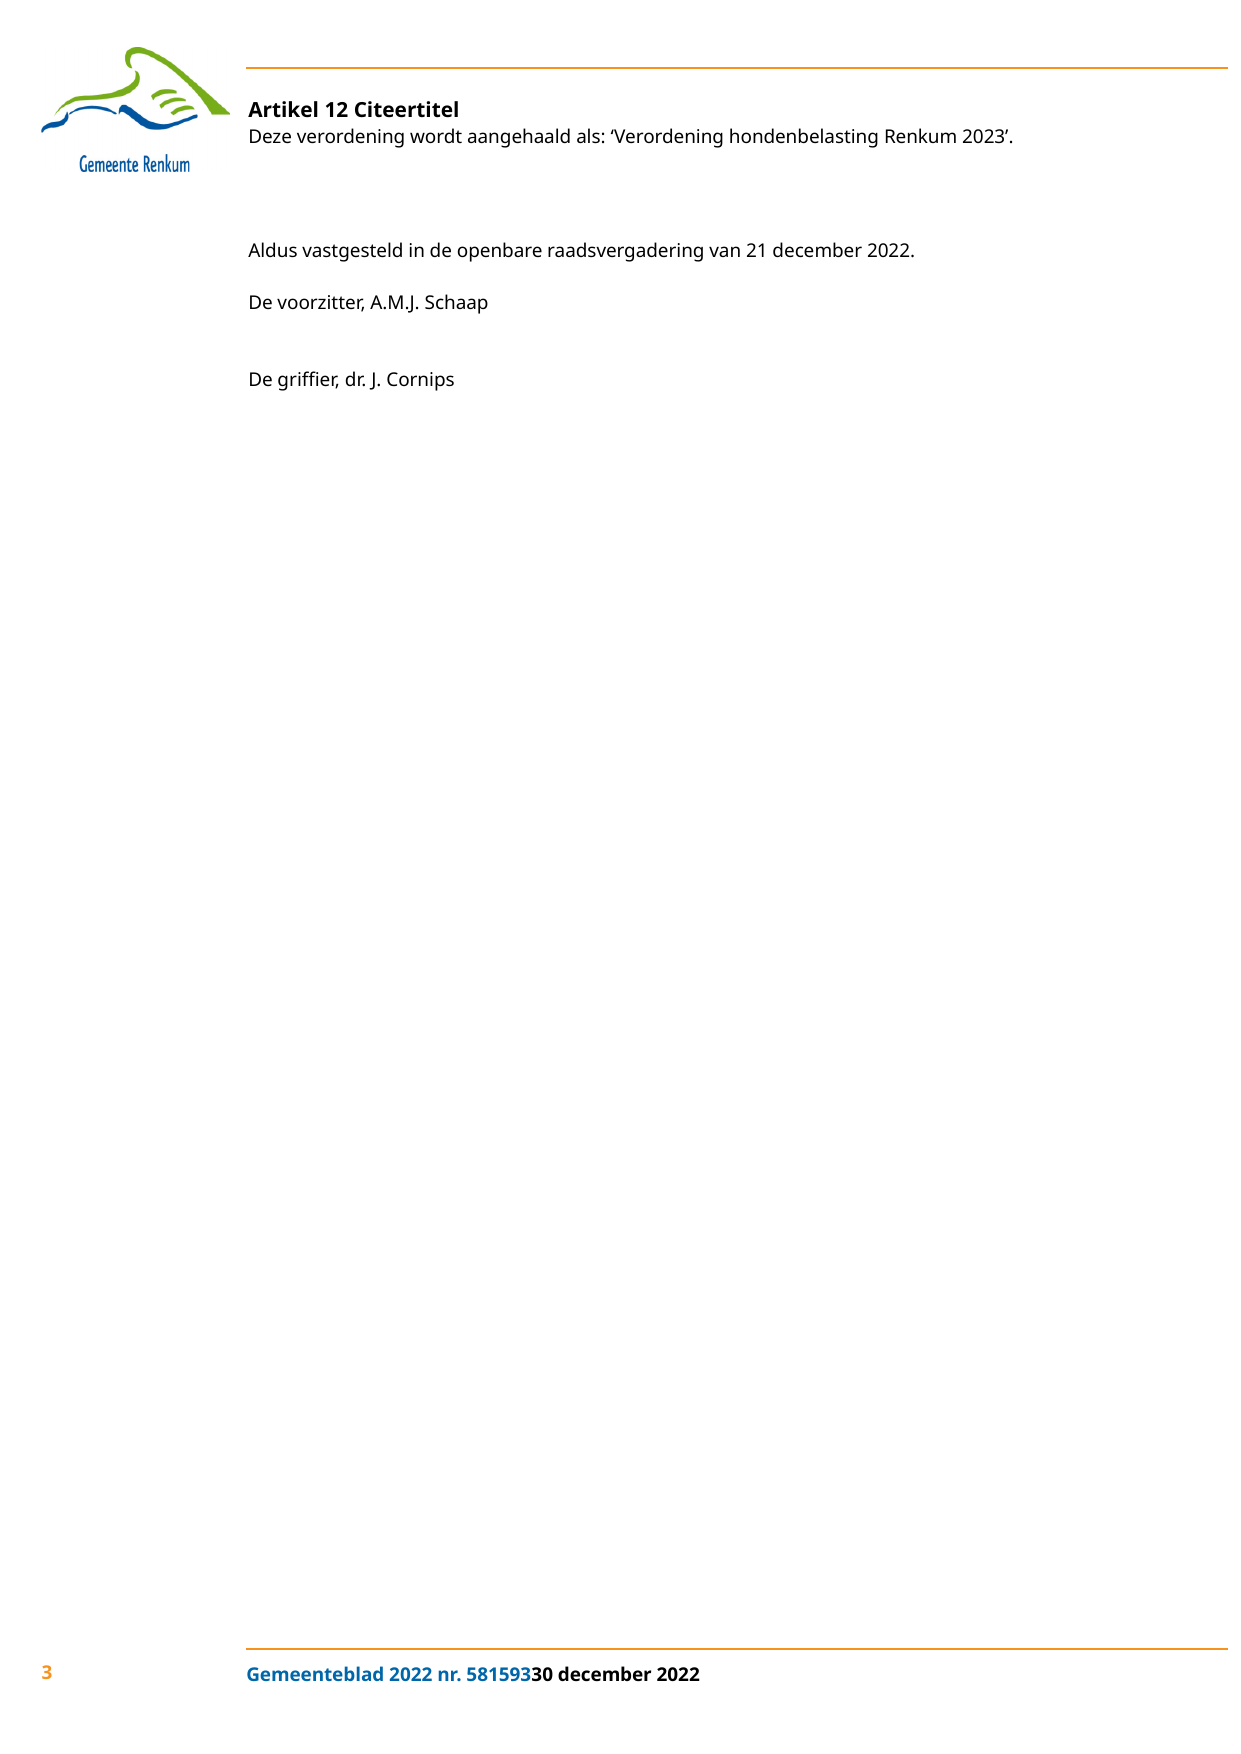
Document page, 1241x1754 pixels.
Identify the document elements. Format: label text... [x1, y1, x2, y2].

text Artikel 12 Citeertitel [248, 95, 1152, 123]
text Aldus vastgesteld in de openbare raadsvergadering van 21 december 2022. [248, 238, 1152, 263]
text De griffier, dr. J. Cornips [248, 366, 1152, 392]
picture [41, 47, 231, 172]
text Deze verordening wordt aangehaald als: ‘Verordening hondenbelasting Renkum 2023’. [248, 123, 1152, 149]
text De voorzitter, A.M.J. Schaap [248, 289, 1152, 315]
